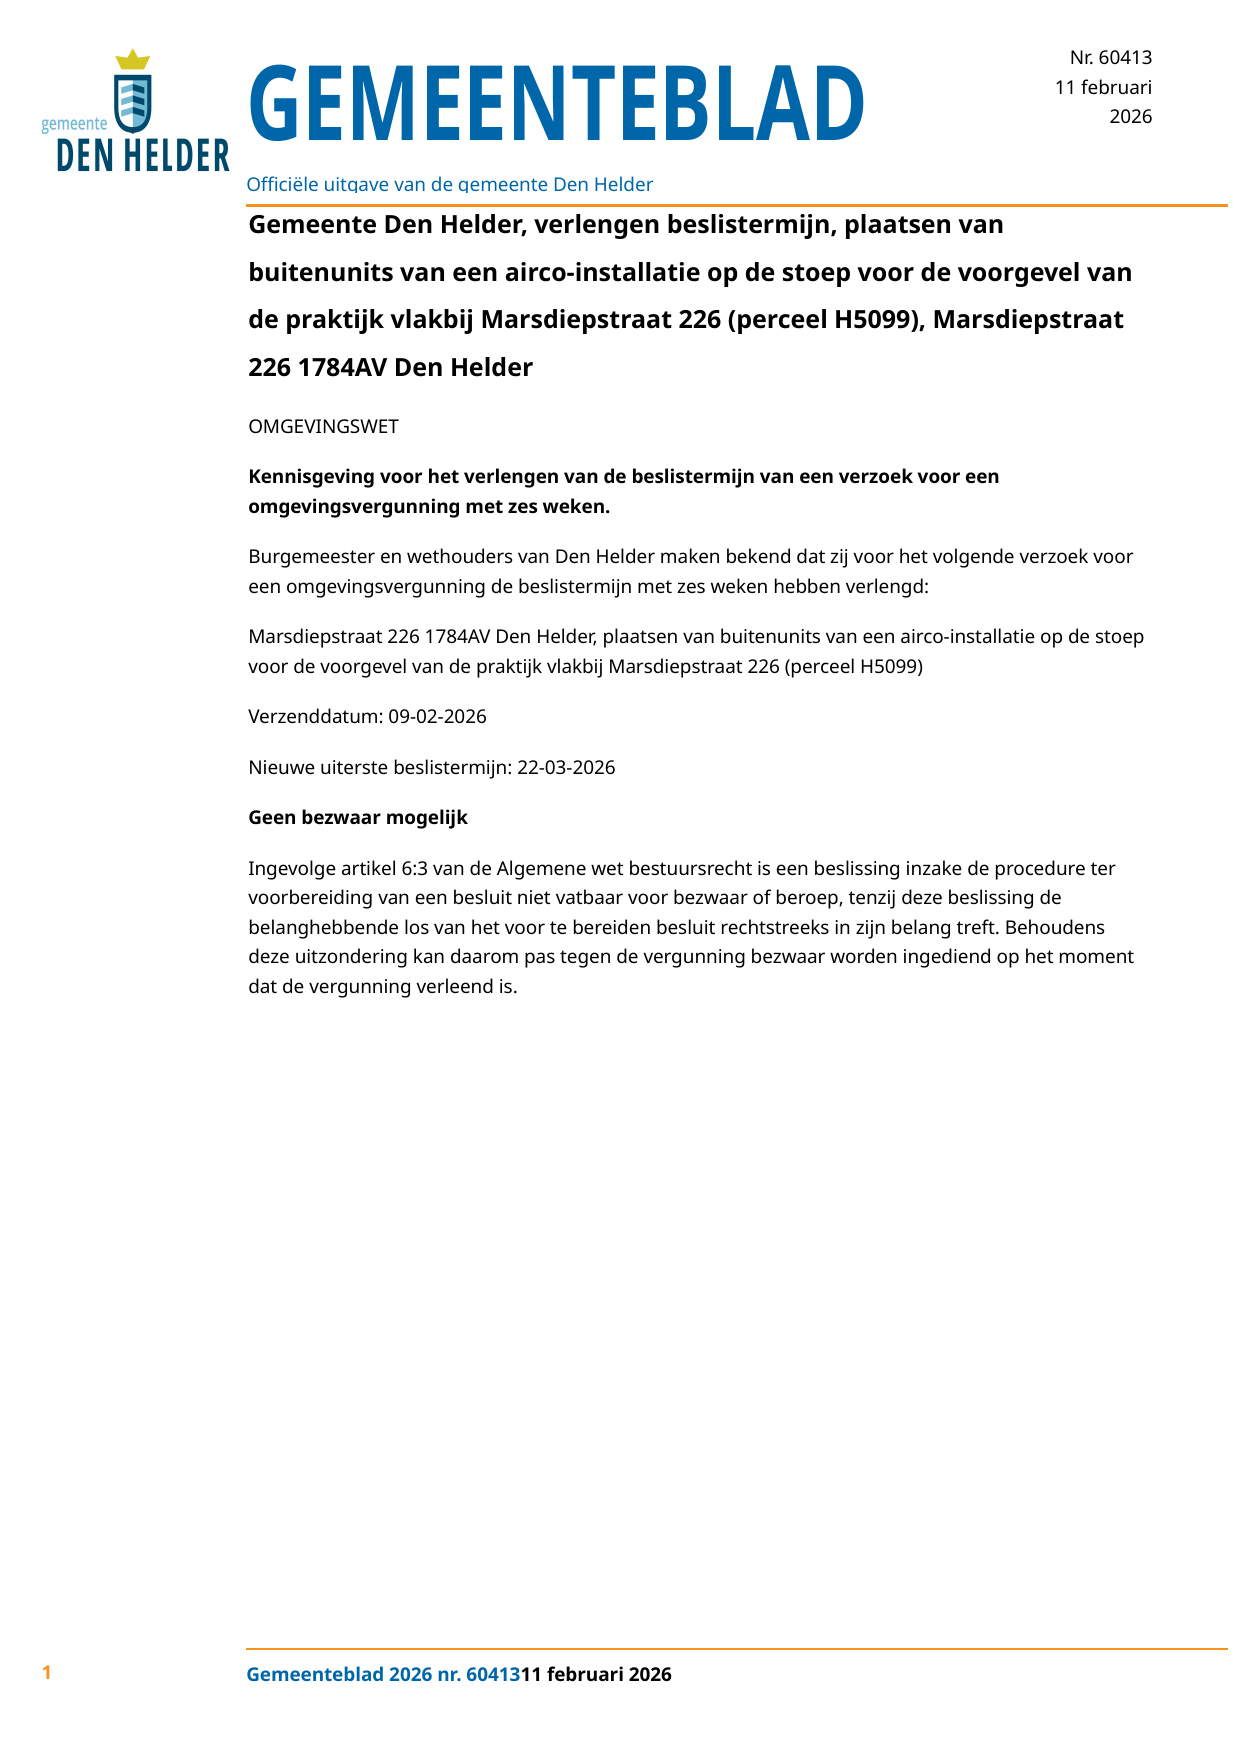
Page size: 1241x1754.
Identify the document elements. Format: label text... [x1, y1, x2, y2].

text Gemeente Den Helder, verlengen beslistermijn, plaatsen van buitenunits van een airco-installatie op de stoep voor de voorgevel van de praktijk vlakbij Marsdiepstraat 226 (perceel H5099), Marsdiepstraat 226 1784AV Den Helder [248, 207, 1152, 384]
picture [130, 157, 135, 172]
picture [182, 144, 187, 165]
text Nieuwe uiterste beslistermijn: 22-03-2026 [248, 754, 1152, 780]
text OMGEVINGSWET [248, 413, 1152, 439]
picture [63, 144, 68, 165]
picture [100, 154, 106, 172]
text Ingevolge artikel 6:3 van de Algemene wet bestuursrecht is een beslissing inzake de procedure ter voorbereiding van een besluit niet vatbaar voor bezwaar of beroep, tenzij deze beslissing de belanghebbende los van het voor te bereiden besluit rechtstreeks in zijn belang treft. Behoudens deze uitzondering kan daarom pas tegen de vergunning bezwaar worden ingediend op het moment dat de vergunning verleend is. [248, 855, 1152, 999]
text Marsdiepstraat 226 1784AV Den Helder, plaatsen van buitenunits van een airco-installatie op de stoep voor de voorgevel van de praktijk vlakbij Marsdiepstraat 226 (perceel H5099) [248, 623, 1152, 679]
text Geen bezwaar mogelijk [248, 804, 1152, 830]
picture [220, 160, 224, 172]
text Kennisgeving voor het verlengen van de beslistermijn van een verzoek voor een omgevingsvergunning met zes weken. [248, 463, 1152, 519]
text Verzenddatum: 09-02-2026 [248, 703, 1152, 729]
picture [41, 47, 231, 172]
text Burgemeester en wethouders van Den Helder maken bekend dat zij voor het volgende verzoek voor een omgevingsvergunning de beslistermijn met zes weken hebben verlengd: [248, 543, 1152, 599]
